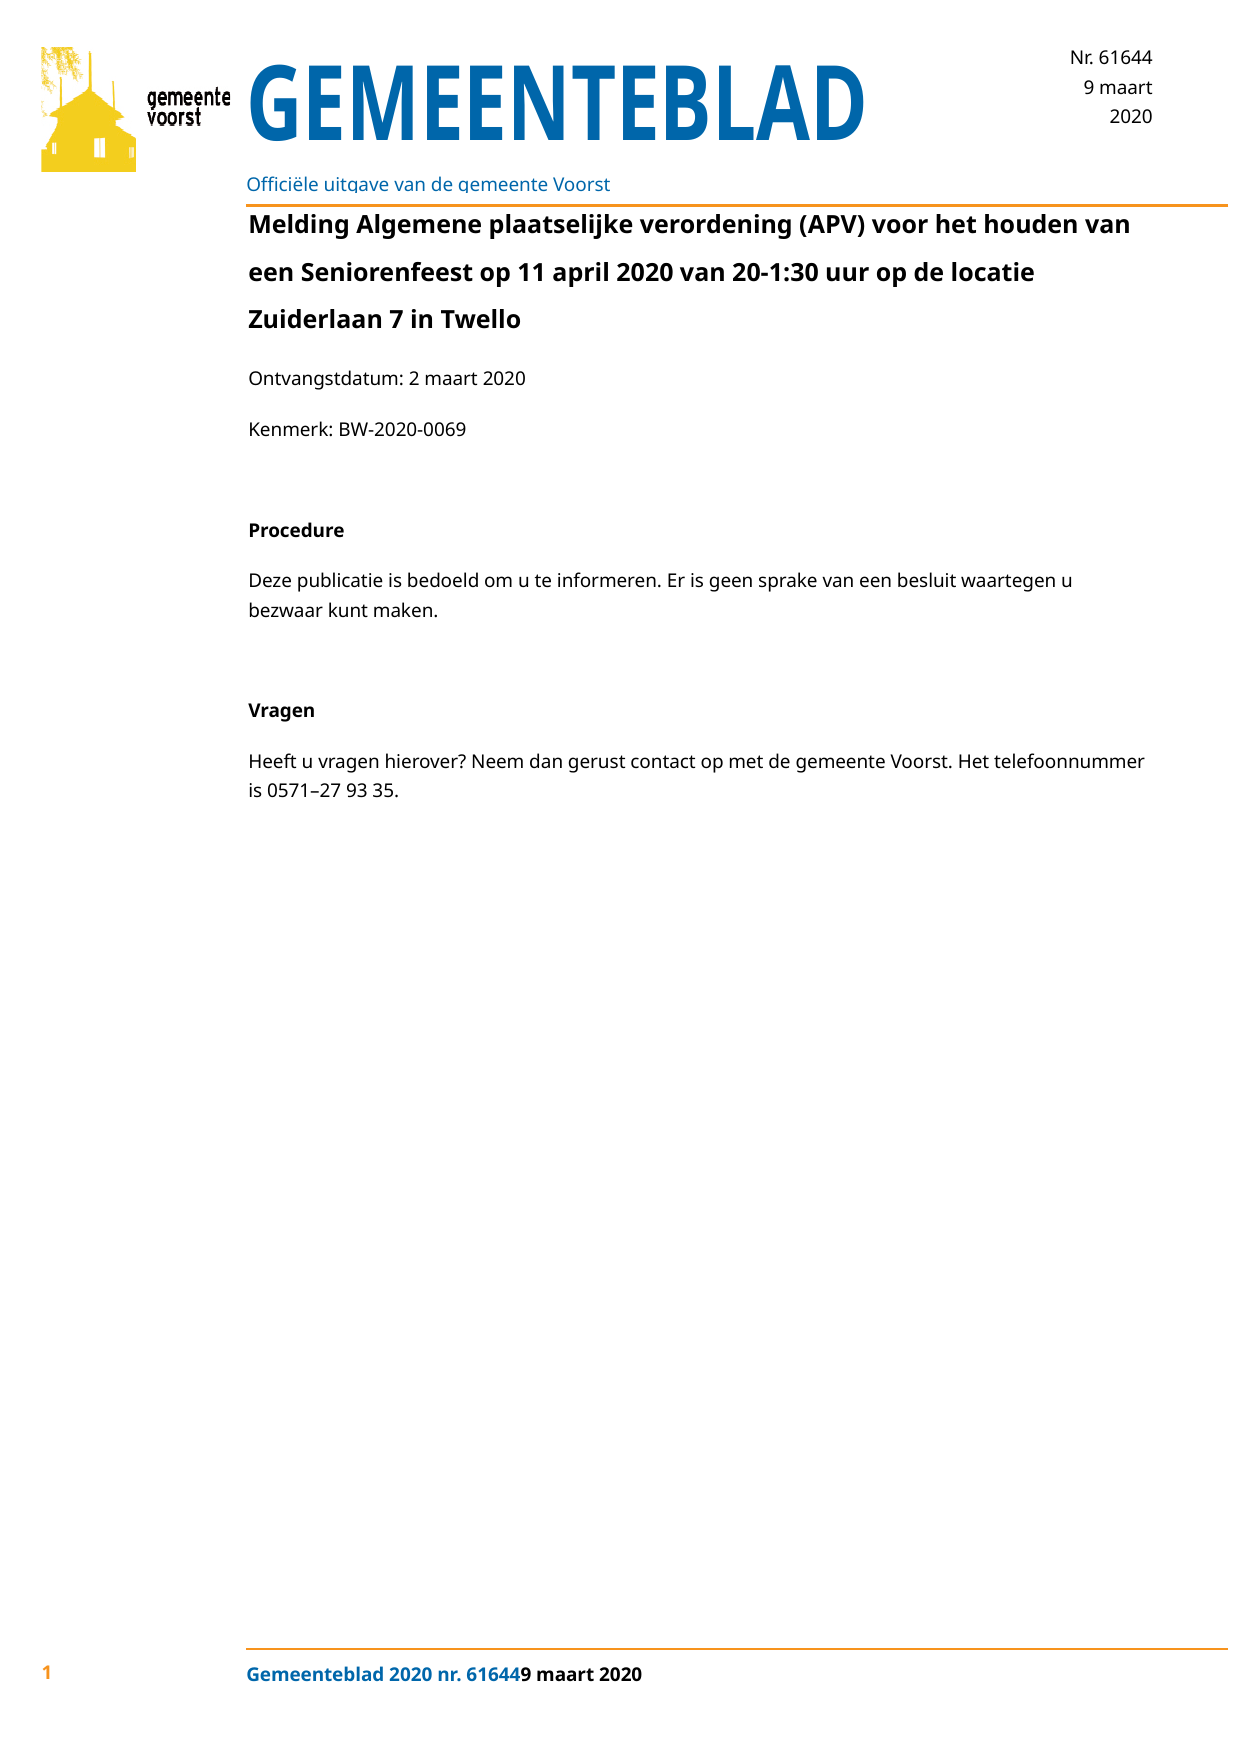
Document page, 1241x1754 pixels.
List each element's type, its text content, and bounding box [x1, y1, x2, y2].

text Heeft u vragen hierover? Neem dan gerust contact op met de gemeente Voorst. Het telefoonnummer is 0571–27 93 35. [248, 748, 1152, 803]
text Deze publicatie is bedoeld om u te informeren. Er is geen sprake van een besluit waartegen u bezwaar kunt maken. [248, 567, 1152, 622]
text Vragen [248, 698, 1152, 723]
text Melding Algemene plaatselijke verordening (APV) voor het houden van een Seniorenfeest op 11 april 2020 van 20-1:30 uur op de locatie Zuiderlaan 7 in Twello [248, 207, 1152, 336]
text Procedure [248, 517, 1152, 542]
text Ontvangstdatum: 2 maart 2020 [248, 366, 1152, 391]
text Kenmerk: BW-2020-0069 [248, 416, 1152, 442]
picture [41, 47, 231, 172]
